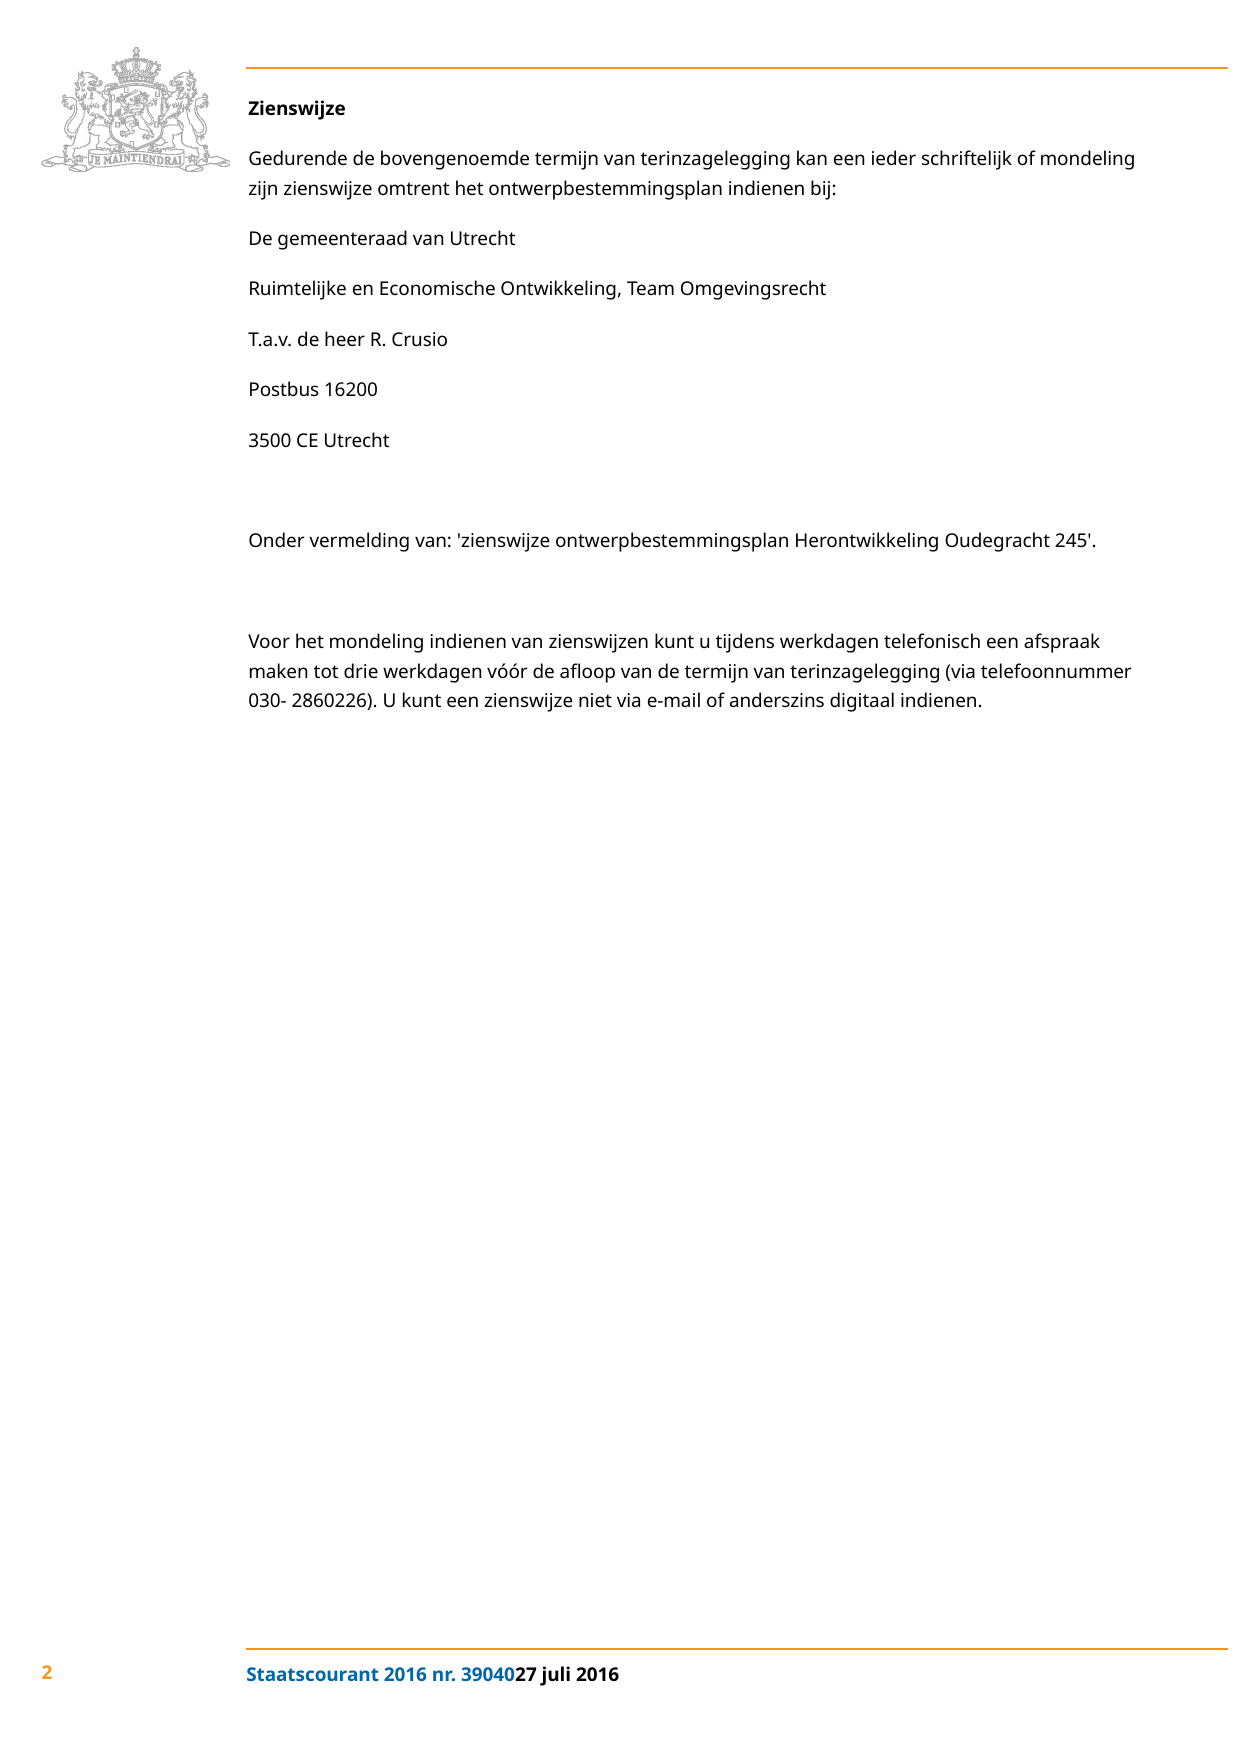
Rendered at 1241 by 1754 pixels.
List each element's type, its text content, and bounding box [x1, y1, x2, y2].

text Voor het mondeling indienen van zienswijzen kunt u tijdens werkdagen telefonisch een afspraak maken tot drie werkdagen vóór de afloop van de termijn van terinzagelegging (via telefoonnummer 030- 2860226). U kunt een zienswijze niet via e-mail of anderszins digitaal indienen. [248, 628, 1152, 713]
text T.a.v. de heer R. Crusio [248, 326, 1152, 352]
picture [41, 47, 231, 172]
text Gedurende de bovengenoemde termijn van terinzagelegging kan een ieder schriftelijk of mondeling zijn zienswijze omtrent het ontwerpbestemmingsplan indienen bij: [248, 145, 1152, 201]
text 3500 CE Utrecht [248, 427, 1152, 453]
text De gemeenteraad van Utrecht [248, 225, 1152, 251]
text Ruimtelijke en Economische Ontwikkeling, Team Omgevingsrecht [248, 276, 1152, 301]
text Zienswijze [248, 95, 1152, 121]
text Postbus 16200 [248, 376, 1152, 402]
text Onder vermelding van: 'zienswijze ontwerpbestemmingsplan Herontwikkeling Oudegracht 245'. [248, 528, 1152, 553]
